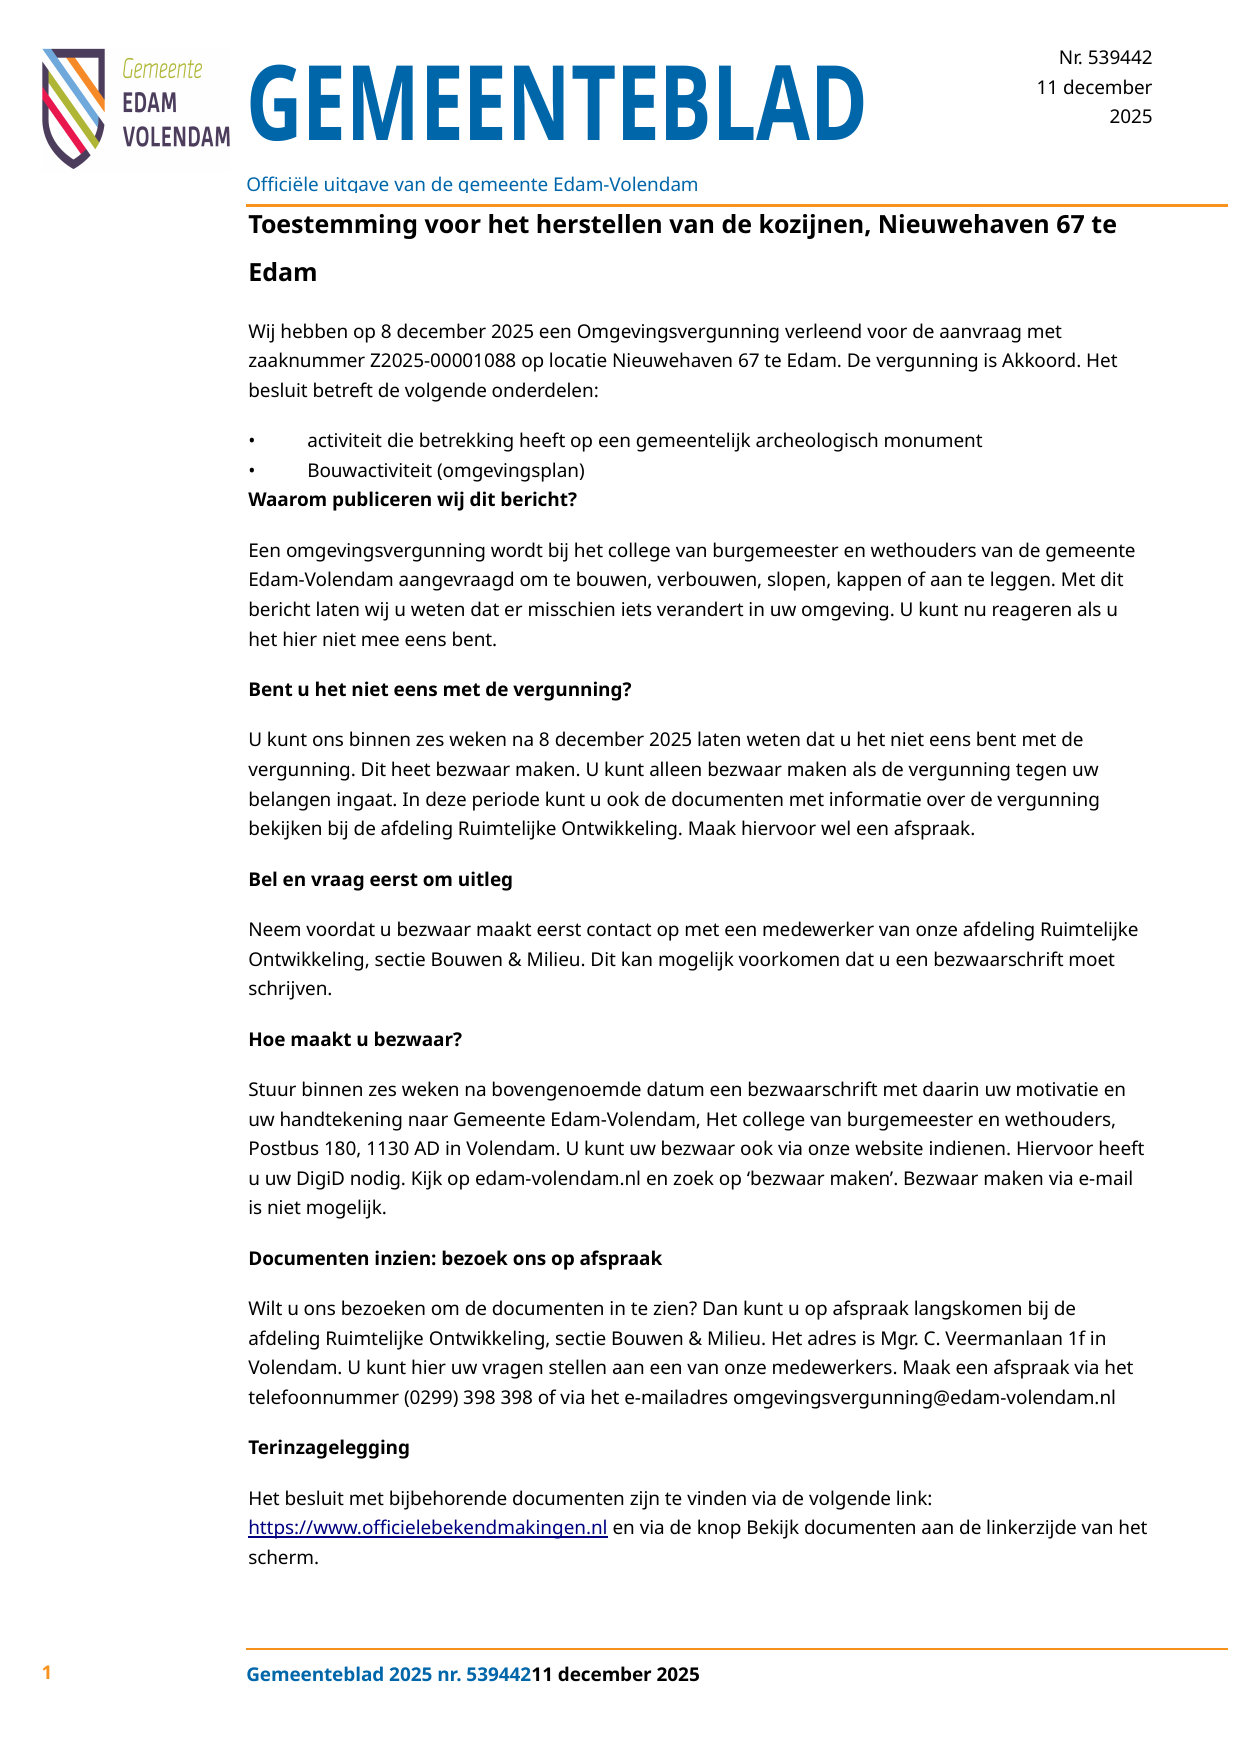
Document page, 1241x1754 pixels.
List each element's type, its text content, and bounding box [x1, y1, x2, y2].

text Neem voordat u bezwaar maakt eerst contact op met een medewerker van onze afdeling Ruimtelijke Ontwikkeling, sectie Bouwen & Milieu. Dit kan mogelijk voorkomen dat u een bezwaarschrift moet schrijven. [248, 916, 1152, 1001]
text Wij hebben op 8 december 2025 een Omgevingsvergunning verleend voor de aanvraag met zaaknummer Z2025-00001088 op locatie Nieuwehaven 67 te Edam. De vergunning is Akkoord. Het besluit betreft de volgende onderdelen: [248, 318, 1152, 403]
text Het besluit met bijbehorende documenten zijn te vinden via de volgende link: https://www.officielebekendmakingen.nl en via de knop Bekijk documenten aan de linkerzijde van het scherm. [248, 1485, 1152, 1570]
text Stuur binnen zes weken na bovengenoemde datum een bezwaarschrift met daarin uw motivatie en uw handtekening naar Gemeente Edam-Volendam, Het college van burgemeester en wethouders, Postbus 180, 1130 AD in Volendam. U kunt uw bezwaar ook via onze website indienen. Hiervoor heeft u uw DigiD nodig. Kijk op edam-volendam.nl en zoek op ‘bezwaar maken’. Bezwaar maken via e-mail is niet mogelijk. [248, 1076, 1152, 1220]
text Een omgevingsvergunning wordt bij het college van burgemeester en wethouders van de gemeente Edam-Volendam aangevraagd om te bouwen, verbouwen, slopen, kappen of aan te leggen. Met dit bericht laten wij u weten dat er misschien iets verandert in uw omgeving. U kunt nu reageren als u het hier niet mee eens bent. [248, 537, 1152, 652]
text Waarom publiceren wij dit bericht? [248, 487, 1152, 512]
list Bouwactiviteit (omgevingsplan) [248, 457, 1152, 483]
text Hoe maakt u bezwaar? [248, 1026, 1152, 1052]
text Bent u het niet eens met de vergunning? [248, 676, 1152, 702]
list activiteit die betrekking heeft op een gemeentelijk archeologisch monument [248, 427, 1152, 453]
text Bel en vraag eerst om uitleg [248, 866, 1152, 892]
text Wilt u ons bezoeken om de documenten in te zien? Dan kunt u op afspraak langskomen bij de afdeling Ruimtelijke Ontwikkeling, sectie Bouwen & Milieu. Het adres is Mgr. C. Veermanlaan 1f in Volendam. U kunt hier uw vragen stellen aan een van onze medewerkers. Maak een afspraak via het telefoonnummer (0299) 398 398 of via het e-mailadres omgevingsvergunning@edam-volendam.nl [248, 1295, 1152, 1410]
picture [41, 47, 231, 172]
text Terinzagelegging [248, 1434, 1152, 1460]
text Documenten inzien: bezoek ons op afspraak [248, 1245, 1152, 1271]
text U kunt ons binnen zes weken na 8 december 2025 laten weten dat u het niet eens bent met de vergunning. Dit heet bezwaar maken. U kunt alleen bezwaar maken als de vergunning tegen uw belangen ingaat. In deze periode kunt u ook de documenten met informatie over de vergunning bekijken bij de afdeling Ruimtelijke Ontwikkeling. Maak hiervoor wel een afspraak. [248, 727, 1152, 841]
text Toestemming voor het herstellen van de kozijnen, Nieuwehaven 67 te Edam [248, 207, 1152, 288]
